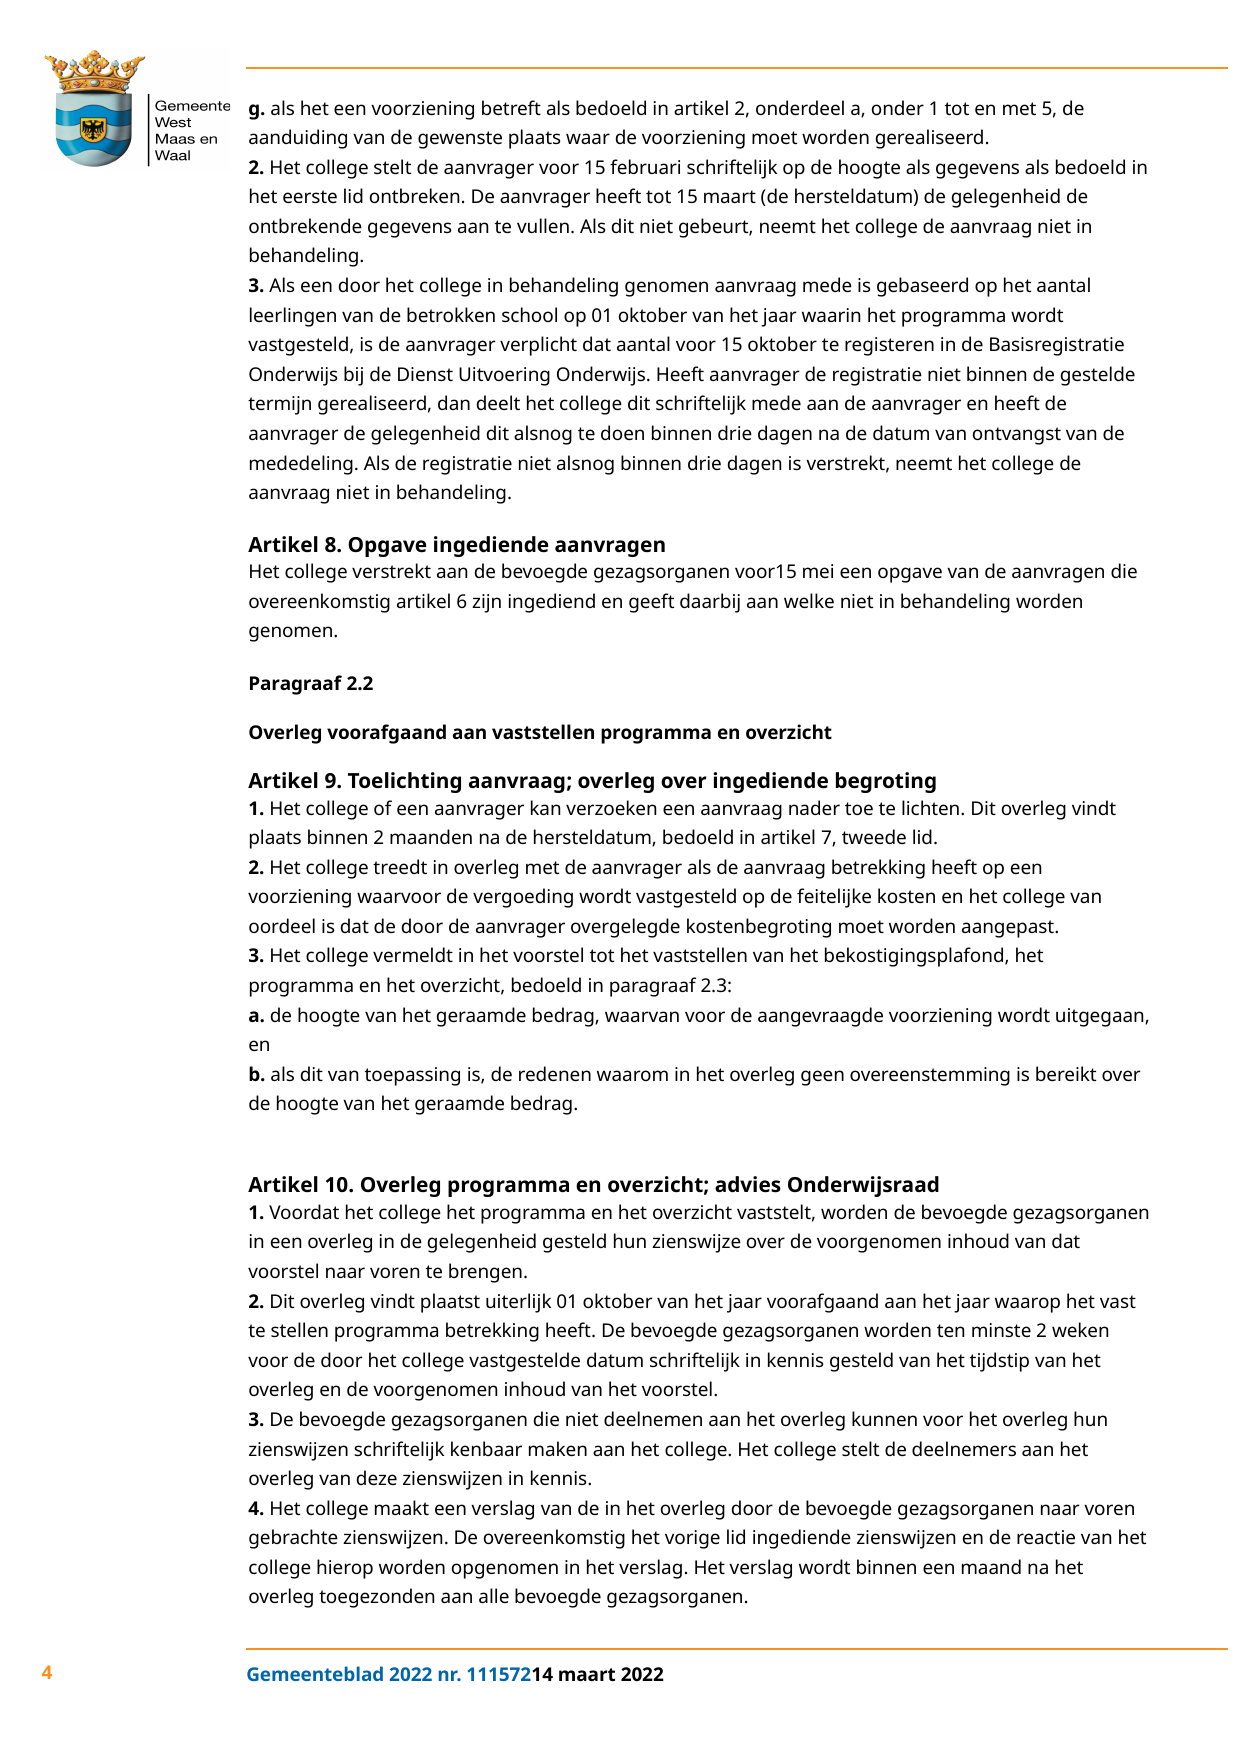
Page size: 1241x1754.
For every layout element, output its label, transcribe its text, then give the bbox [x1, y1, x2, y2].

text Artikel 10. Overleg programma en overzicht; advies Onderwijsraad [248, 1171, 1152, 1199]
text Overleg voorafgaand aan vaststellen programma en overzicht [248, 717, 1152, 746]
text 1. Voordat het college het programma en het overzicht vaststelt, worden de bevoegde gezagsorganen in een overleg in de gelegenheid gesteld hun zienswijze over de voorgenomen inhoud van dat voorstel naar voren te brengen. [248, 1199, 1152, 1284]
text b. als dit van toepassing is, de redenen waarom in het overleg geen overeenstemming is bereikt over de hoogte van het geraamde bedrag. [248, 1061, 1152, 1116]
text 4. Het college maakt een verslag van de in het overleg door de bevoegde gezagsorganen naar voren gebrachte zienswijzen. De overeenkomstig het vorige lid ingediende zienswijzen en de reactie van het college hierop worden opgenomen in het verslag. Het verslag wordt binnen een maand na het overleg toegezonden aan alle bevoegde gezagsorganen. [248, 1495, 1152, 1609]
text g. als het een voorziening betreft als bedoeld in artikel 2, onderdeel a, onder 1 tot en met 5, de aanduiding van de gewenste plaats waar de voorziening moet worden gerealiseerd. [248, 95, 1152, 150]
text Het college verstrekt aan de bevoegde gezagsorganen voor15 mei een opgave van de aanvragen die overeenkomstig artikel 6 zijn ingediend en geeft daarbij aan welke niet in behandeling worden genomen. [248, 558, 1152, 643]
text 2. Dit overleg vindt plaatst uiterlijk 01 oktober van het jaar voorafgaand aan het jaar waarop het vast te stellen programma betrekking heeft. De bevoegde gezagsorganen worden ten minste 2 weken voor de door het college vastgestelde datum schriftelijk in kennis gesteld van het tijdstip van het overleg en de voorgenomen inhoud van het voorstel. [248, 1288, 1152, 1402]
text 2. Het college stelt de aanvrager voor 15 februari schriftelijk op de hoogte als gegevens als bedoeld in het eerste lid ontbreken. De aanvrager heeft tot 15 maart (de hersteldatum) de gelegenheid de ontbrekende gegevens aan te vullen. Als dit niet gebeurt, neemt het college de aanvraag niet in behandeling. [248, 154, 1152, 268]
text 3. De bevoegde gezagsorganen die niet deelnemen aan het overleg kunnen voor het overleg hun zienswijzen schriftelijk kenbaar maken aan het college. Het college stelt de deelnemers aan het overleg van deze zienswijzen in kennis. [248, 1406, 1152, 1491]
text 2. Het college treedt in overleg met de aanvrager als de aanvraag betrekking heeft op een voorziening waarvoor de vergoeding wordt vastgesteld op de feitelijke kosten en het college van oordeel is dat de door de aanvrager overgelegde kostenbegroting moet worden aangepast. [248, 854, 1152, 939]
text Artikel 9. Toelichting aanvraag; overleg over ingediende begroting [248, 766, 1152, 795]
text 3. Als een door het college in behandeling genomen aanvraag mede is gebaseerd op het aantal leerlingen van de betrokken school op 01 oktober van het jaar waarin het programma wordt vastgesteld, is de aanvrager verplicht dat aantal voor 15 oktober te registeren in de Basisregistratie Onderwijs bij de Dienst Uitvoering Onderwijs. Heeft aanvrager de registratie niet binnen de gestelde termijn gerealiseerd, dan deelt het college dit schriftelijk mede aan de aanvrager en heeft de aanvrager de gelegenheid dit alsnog te doen binnen drie dagen na de datum van ontvangst van de mededeling. Als de registratie niet alsnog binnen drie dagen is verstrekt, neemt het college de aanvraag niet in behandeling. [248, 272, 1152, 505]
text a. de hoogte van het geraamde bedrag, waarvan voor de aangevraagde voorziening wordt uitgegaan, en [248, 1002, 1152, 1057]
text Artikel 8. Opgave ingediende aanvragen [248, 530, 1152, 558]
text 3. Het college vermeldt in het voorstel tot het vaststellen van het bekostigingsplafond, het programma en het overzicht, bedoeld in paragraaf 2.3: [248, 943, 1152, 998]
text Paragraaf 2.2 [248, 668, 1152, 696]
picture [41, 47, 231, 172]
text 1. Het college of een aanvrager kan verzoeken een aanvraag nader toe te lichten. Dit overleg vindt plaats binnen 2 maanden na de hersteldatum, bedoeld in artikel 7, tweede lid. [248, 795, 1152, 850]
